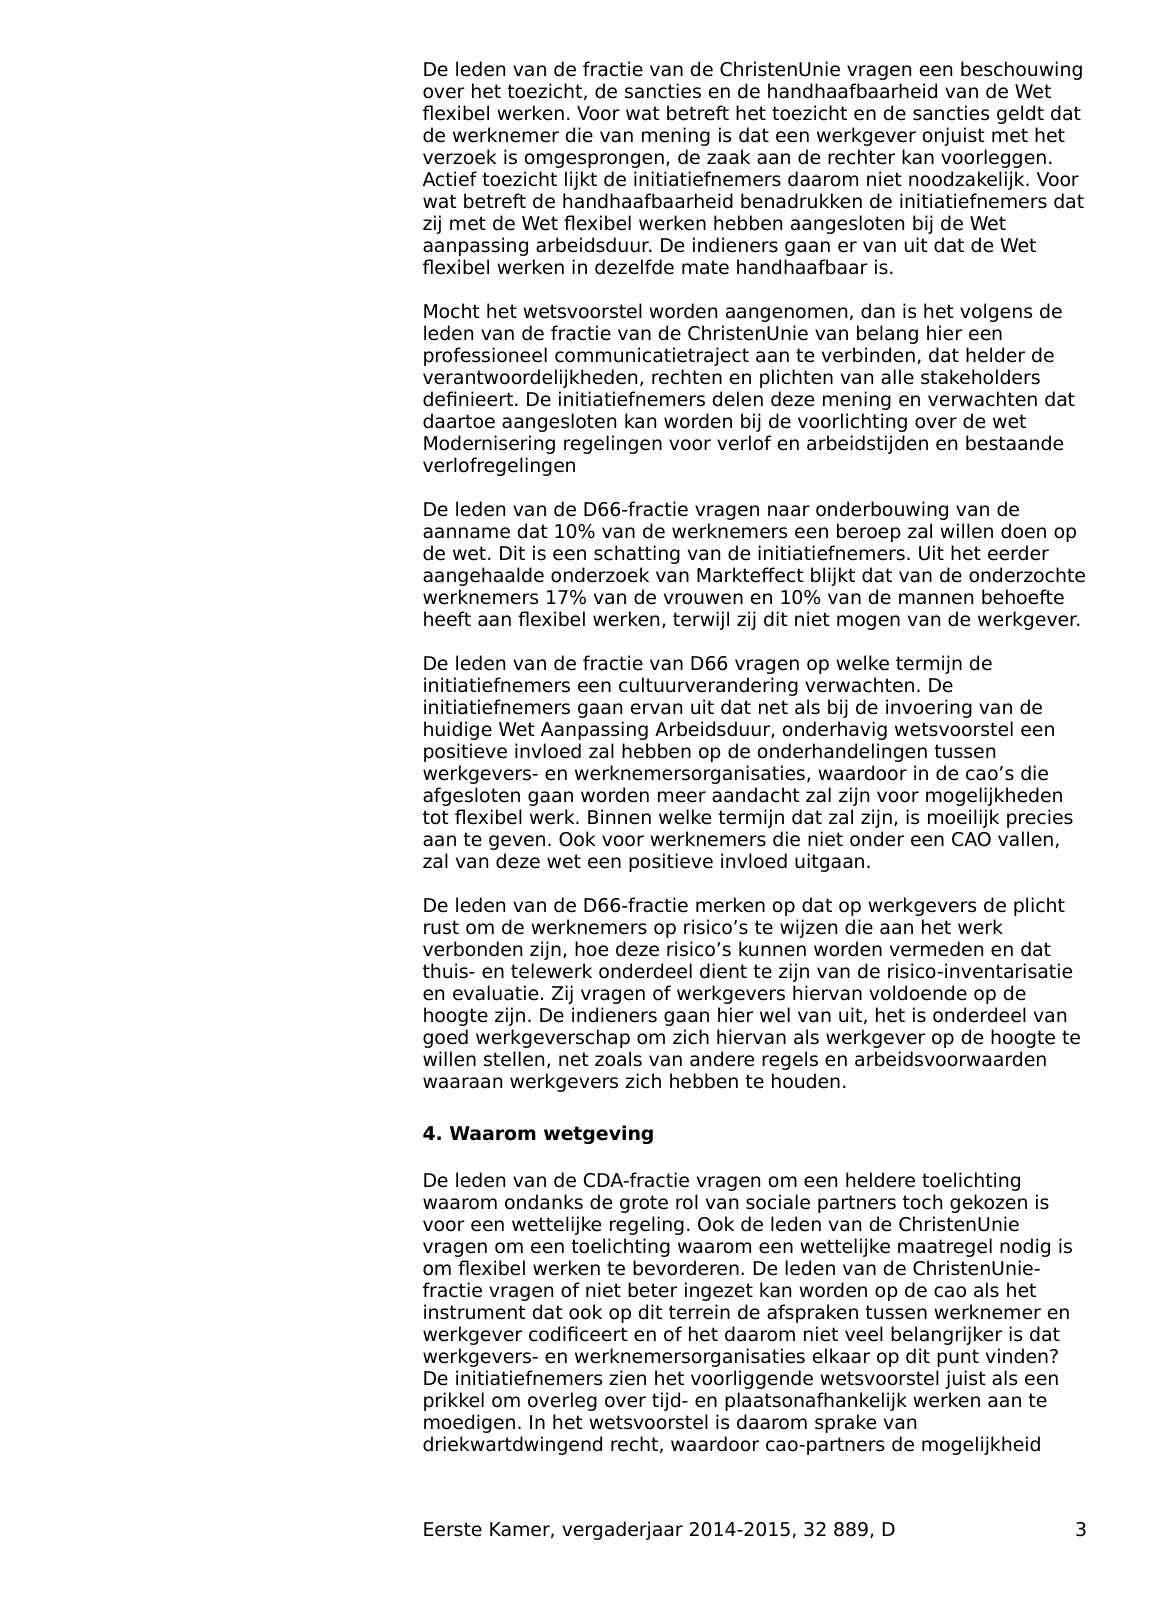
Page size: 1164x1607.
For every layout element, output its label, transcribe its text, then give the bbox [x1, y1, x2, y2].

text De initiatiefnemers zien het voorliggende wetsvoorstel juist als een prikkel om overleg over tijd- en plaatsonafhankelijk werken aan te moedigen. In het wetsvoorstel is daarom sprake van driekwartdwingend recht, waardoor cao-partners de mogelijkheid [422, 1368, 1087, 1456]
text De leden van de fractie van de ChristenUnie vragen een beschouwing over het toezicht, de sancties en de handhaafbaarheid van de Wet flexibel werken. Voor wat betreft het toezicht en de sancties geldt dat de werknemer die van mening is dat een werkgever onjuist met het verzoek is omgesprongen, de zaak aan de rechter kan voorleggen. Actief toezicht lijkt de initiatiefnemers daarom niet noodzakelijk. Voor wat betreft de handhaafbaarheid benadrukken de initiatiefnemers dat zij met de Wet flexibel werken hebben aangesloten bij de Wet aanpassing arbeidsduur. De indieners gaan er van uit dat de Wet flexibel werken in dezelfde mate handhaafbaar is. [422, 59, 1087, 279]
text De leden van de CDA-fractie vragen om een heldere toelichting waarom ondanks de grote rol van sociale partners toch gekozen is voor een wettelijke regeling. Ook de leden van de ChristenUnie vragen om een toelichting waarom een wettelijke maatregel nodig is om flexibel werken te bevorderen. De leden van de ChristenUnie-fractie vragen of niet beter ingezet kan worden op de cao als het instrument dat ook op dit terrein de afspraken tussen werknemer en werkgever codificeert en of het daarom niet veel belangrijker is dat werkgevers- en werknemersorganisaties elkaar op dit punt vinden? [422, 1170, 1087, 1368]
text De leden van de fractie van D66 vragen op welke termijn de initiatiefnemers een cultuurverandering verwachten. De initiatiefnemers gaan ervan uit dat net als bij de invoering van de huidige Wet Aanpassing Arbeidsduur, onderhavig wetsvoorstel een positieve invloed zal hebben op de onderhandelingen tussen werkgevers- en werknemersorganisaties, waardoor in de cao’s die afgesloten gaan worden meer aandacht zal zijn voor mogelijkheden tot flexibel werk. Binnen welke termijn dat zal zijn, is moeilijk precies aan te geven. Ook voor werknemers die niet onder een CAO vallen, zal van deze wet een positieve invloed uitgaan. [422, 653, 1087, 873]
subtitle 4. Waarom wetgeving [422, 1123, 1087, 1145]
text Mocht het wetsvoorstel worden aangenomen, dan is het volgens de leden van de fractie van de ChristenUnie van belang hier een professioneel communicatietraject aan te verbinden, dat helder de verantwoordelijkheden, rechten en plichten van alle stakeholders definieert. De initiatiefnemers delen deze mening en verwachten dat daartoe aangesloten kan worden bij de voorlichting over de wet Modernisering regelingen voor verlof en arbeidstijden en bestaande verlofregelingen [422, 301, 1087, 477]
text De leden van de D66-fractie merken op dat op werkgevers de plicht rust om de werknemers op risico’s te wijzen die aan het werk verbonden zijn, hoe deze risico’s kunnen worden vermeden en dat thuis- en telewerk onderdeel dient te zijn van de risico-inventarisatie en evaluatie. Zij vragen of werkgevers hiervan voldoende op de hoogte zijn. De indieners gaan hier wel van uit, het is onderdeel van goed werkgeverschap om zich hiervan als werkgever op de hoogte te willen stellen, net zoals van andere regels en arbeidsvoorwaarden waaraan werkgevers zich hebben te houden. [422, 895, 1087, 1093]
text De leden van de D66-fractie vragen naar onderbouwing van de aanname dat 10% van de werknemers een beroep zal willen doen op de wet. Dit is een schatting van de initiatiefnemers. Uit het eerder aangehaalde onderzoek van Markteffect blijkt dat van de onderzochte werknemers 17% van de vrouwen en 10% van de mannen behoefte heeft aan flexibel werken, terwijl zij dit niet mogen van de werkgever. [422, 499, 1087, 631]
